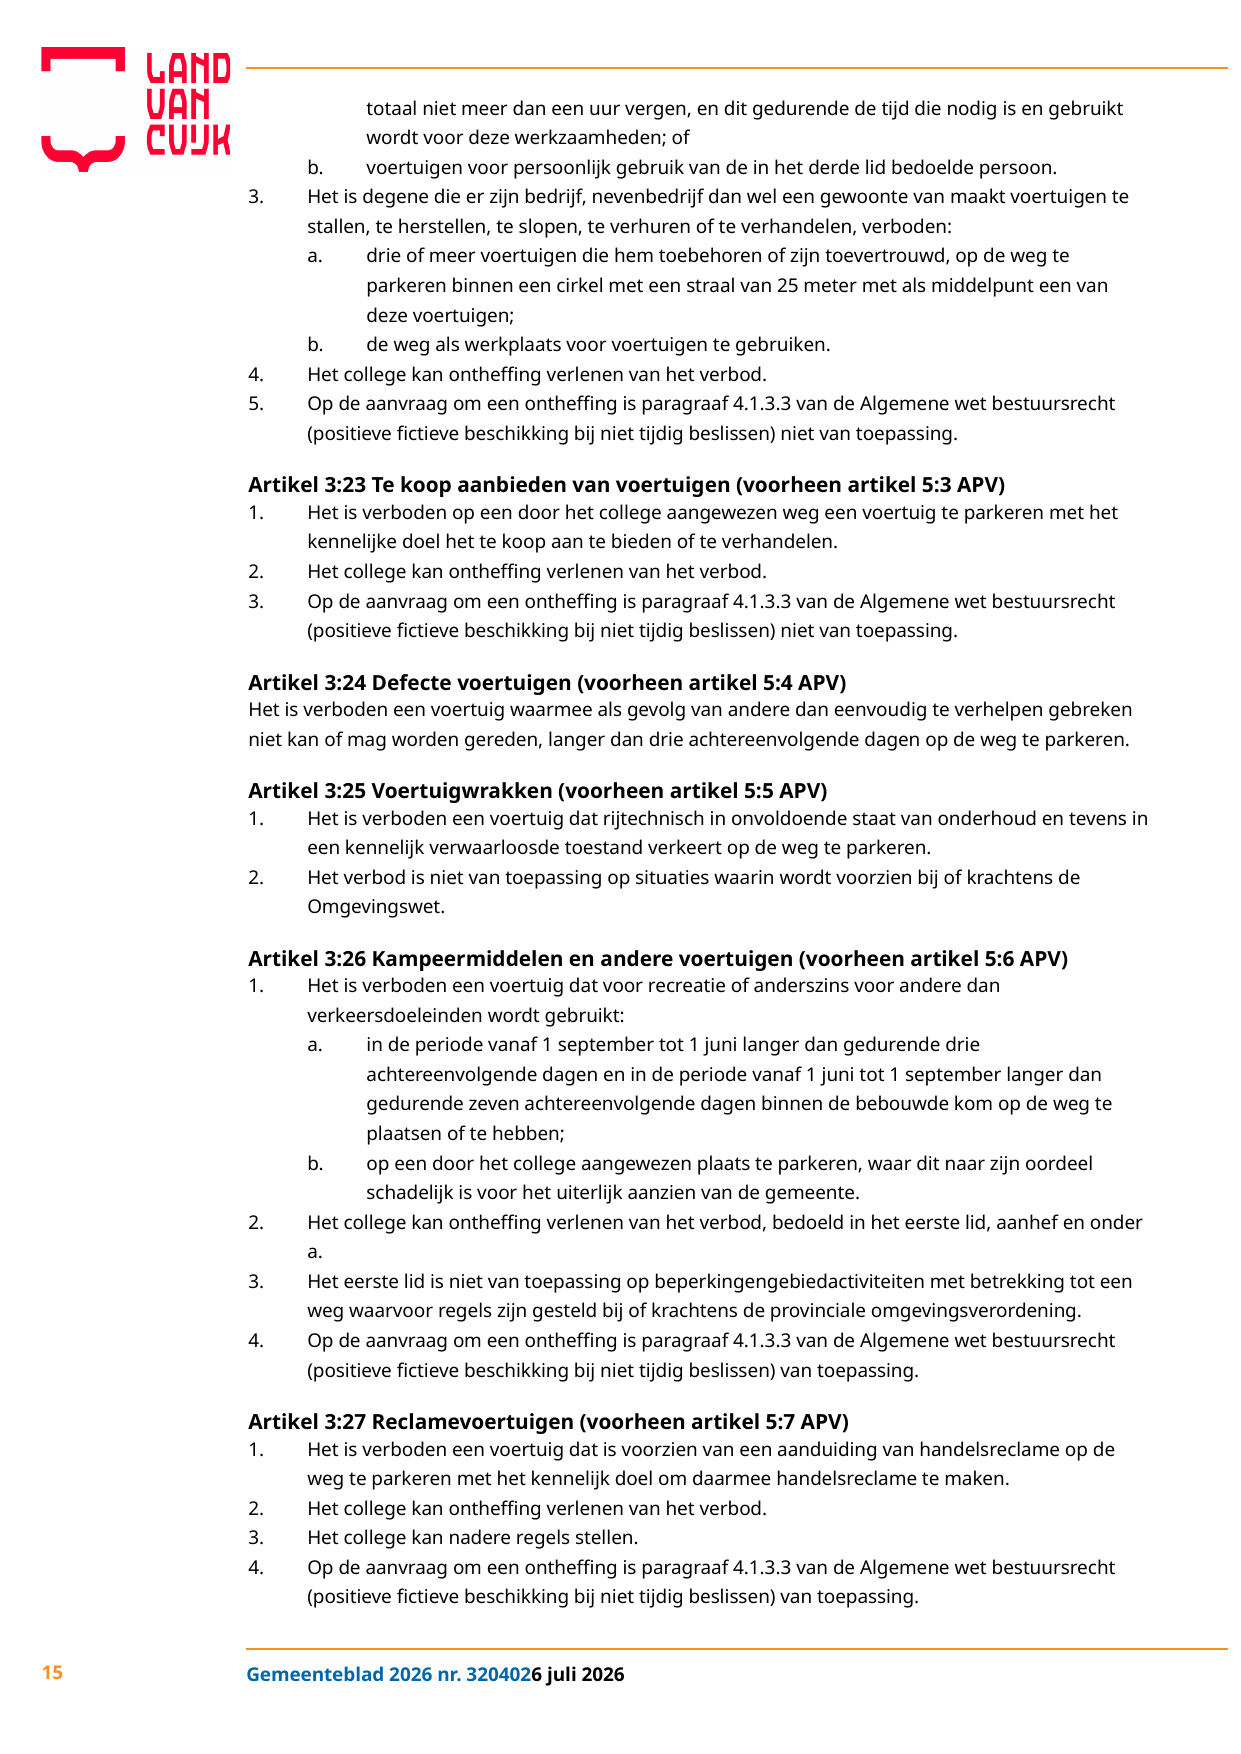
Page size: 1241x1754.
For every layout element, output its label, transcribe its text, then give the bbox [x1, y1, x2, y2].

list in de periode vanaf 1 september tot 1 juni langer dan gedurende drie achtereenvolgende dagen en in de periode vanaf 1 juni tot 1 september langer dan gedurende zeven achtereenvolgende dagen binnen de bebouwde kom op de weg te plaatsen of te hebben; [307, 1031, 1152, 1146]
list Het is verboden op een door het college aangewezen weg een voertuig te parkeren met het kennelijke doel het te koop aan te bieden of te verhandelen. [248, 499, 1152, 554]
text Artikel 3:27 Reclamevoertuigen (voorheen artikel 5:7 APV) [248, 1407, 1152, 1436]
list Op de aanvraag om een ontheffing is paragraaf 4.1.3.3 van de Algemene wet bestuursrecht (positieve fictieve beschikking bij niet tijdig beslissen) niet van toepassing. [248, 588, 1152, 643]
list Het eerste lid is niet van toepassing op beperkingengebiedactiviteiten met betrekking tot een weg waarvoor regels zijn gesteld bij of krachtens de provinciale omgevingsverordening. [248, 1268, 1152, 1323]
text Artikel 3:25 Voertuigwrakken (voorheen artikel 5:5 APV) [248, 776, 1152, 805]
list de weg als werkplaats voor voertuigen te gebruiken. [307, 331, 1152, 357]
list Het is verboden een voertuig dat voor recreatie of anderszins voor andere dan verkeersdoeleinden wordt gebruikt: [248, 972, 1152, 1028]
list Op de aanvraag om een ontheffing is paragraaf 4.1.3.3 van de Algemene wet bestuursrecht (positieve fictieve beschikking bij niet tijdig beslissen) niet van toepassing. [248, 391, 1152, 446]
list Het is degene die er zijn bedrijf, nevenbedrijf dan wel een gewoonte van maakt voertuigen te stallen, te herstellen, te slopen, te verhuren of te verhandelen, verboden: [248, 183, 1152, 239]
text Het is verboden een voertuig waarmee als gevolg van andere dan eenvoudig te verhelpen gebreken niet kan of mag worden gereden, langer dan drie achtereenvolgende dagen op de weg te parkeren. [248, 696, 1152, 752]
text Artikel 3:26 Kampeermiddelen en andere voertuigen (voorheen artikel 5:6 APV) [248, 944, 1152, 972]
list Het college kan ontheffing verlenen van het verbod. [248, 558, 1152, 584]
list drie of meer voertuigen die hem toebehoren of zijn toevertrouwd, op de weg te parkeren binnen een cirkel met een straal van 25 meter met als middelpunt een van deze voertuigen; [307, 243, 1152, 328]
list Op de aanvraag om een ontheffing is paragraaf 4.1.3.3 van de Algemene wet bestuursrecht (positieve fictieve beschikking bij niet tijdig beslissen) van toepassing. [248, 1327, 1152, 1383]
list op een door het college aangewezen plaats te parkeren, waar dit naar zijn oordeel schadelijk is voor het uiterlijk aanzien van de gemeente. [307, 1150, 1152, 1205]
list Op de aanvraag om een ontheffing is paragraaf 4.1.3.3 van de Algemene wet bestuursrecht (positieve fictieve beschikking bij niet tijdig beslissen) van toepassing. [248, 1554, 1152, 1609]
picture [41, 47, 231, 172]
list Het verbod is niet van toepassing op situaties waarin wordt voorzien bij of krachtens de Omgevingswet. [248, 864, 1152, 919]
text Artikel 3:24 Defecte voertuigen (voorheen artikel 5:4 APV) [248, 668, 1152, 696]
list totaal niet meer dan een uur vergen, en dit gedurende de tijd die nodig is en gebruikt wordt voor deze werkzaamheden; of [307, 95, 1152, 150]
list Het college kan ontheffing verlenen van het verbod. [248, 1495, 1152, 1521]
list voertuigen voor persoonlijk gebruik van de in het derde lid bedoelde persoon. [307, 154, 1152, 180]
text Artikel 3:23 Te koop aanbieden van voertuigen (voorheen artikel 5:3 APV) [248, 471, 1152, 499]
list Het college kan nadere regels stellen. [248, 1524, 1152, 1550]
list Het is verboden een voertuig dat is voorzien van een aanduiding van handelsreclame op de weg te parkeren met het kennelijk doel om daarmee handelsreclame te maken. [248, 1436, 1152, 1491]
list Het is verboden een voertuig dat rijtechnisch in onvoldoende staat van onderhoud en tevens in een kennelijk verwaarloosde toestand verkeert op de weg te parkeren. [248, 805, 1152, 860]
list Het college kan ontheffing verlenen van het verbod. [248, 361, 1152, 387]
list Het college kan ontheffing verlenen van het verbod, bedoeld in het eerste lid, aanhef en onder a. [248, 1209, 1152, 1264]
